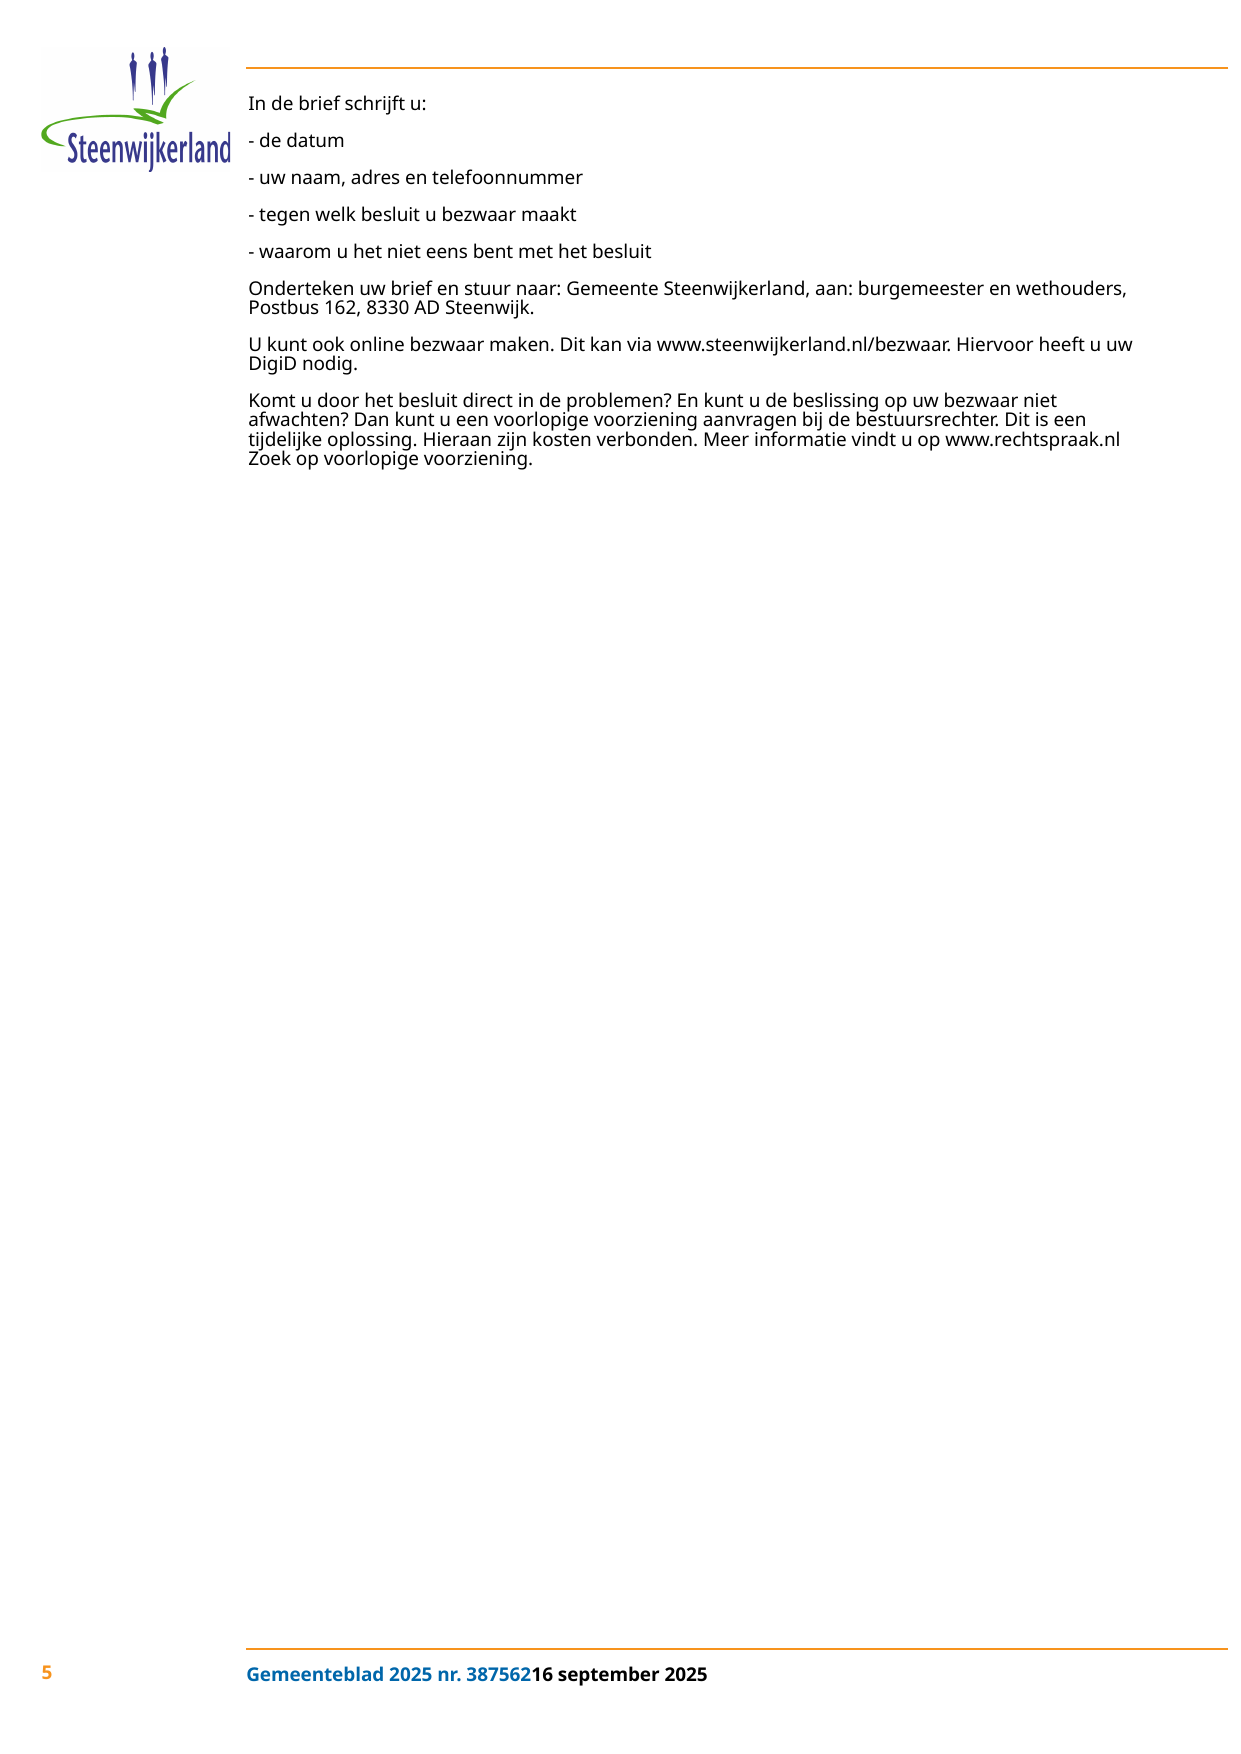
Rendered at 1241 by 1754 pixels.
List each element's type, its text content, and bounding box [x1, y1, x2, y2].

text Komt u door het besluit direct in de problemen? En kunt u de beslissing op uw bezwaar niet afwachten? Dan kunt u een voorlopige voorziening aanvragen bij de bestuursrechter. Dit is een tijdelijke oplossing. Hieraan zijn kosten verbonden. Meer informatie vindt u op www.rechtspraak.nl Zoek op voorlopige voorziening. [248, 392, 1152, 469]
text In de brief schrijft u: [248, 95, 1152, 114]
text - waarom u het niet eens bent met het besluit [248, 243, 1152, 262]
text Onderteken uw brief en stuur naar: Gemeente Steenwijkerland, aan: burgemeester en wethouders, Postbus 162, 8330 AD Steenwijk. [248, 280, 1152, 318]
text - uw naam, adres en telefoonnummer [248, 169, 1152, 188]
text - de datum [248, 132, 1152, 151]
text U kunt ook online bezwaar maken. Dit kan via www.steenwijkerland.nl/bezwaar. Hiervoor heeft u uw DigiD nodig. [248, 336, 1152, 374]
text - tegen welk besluit u bezwaar maakt [248, 206, 1152, 225]
picture [41, 47, 231, 172]
